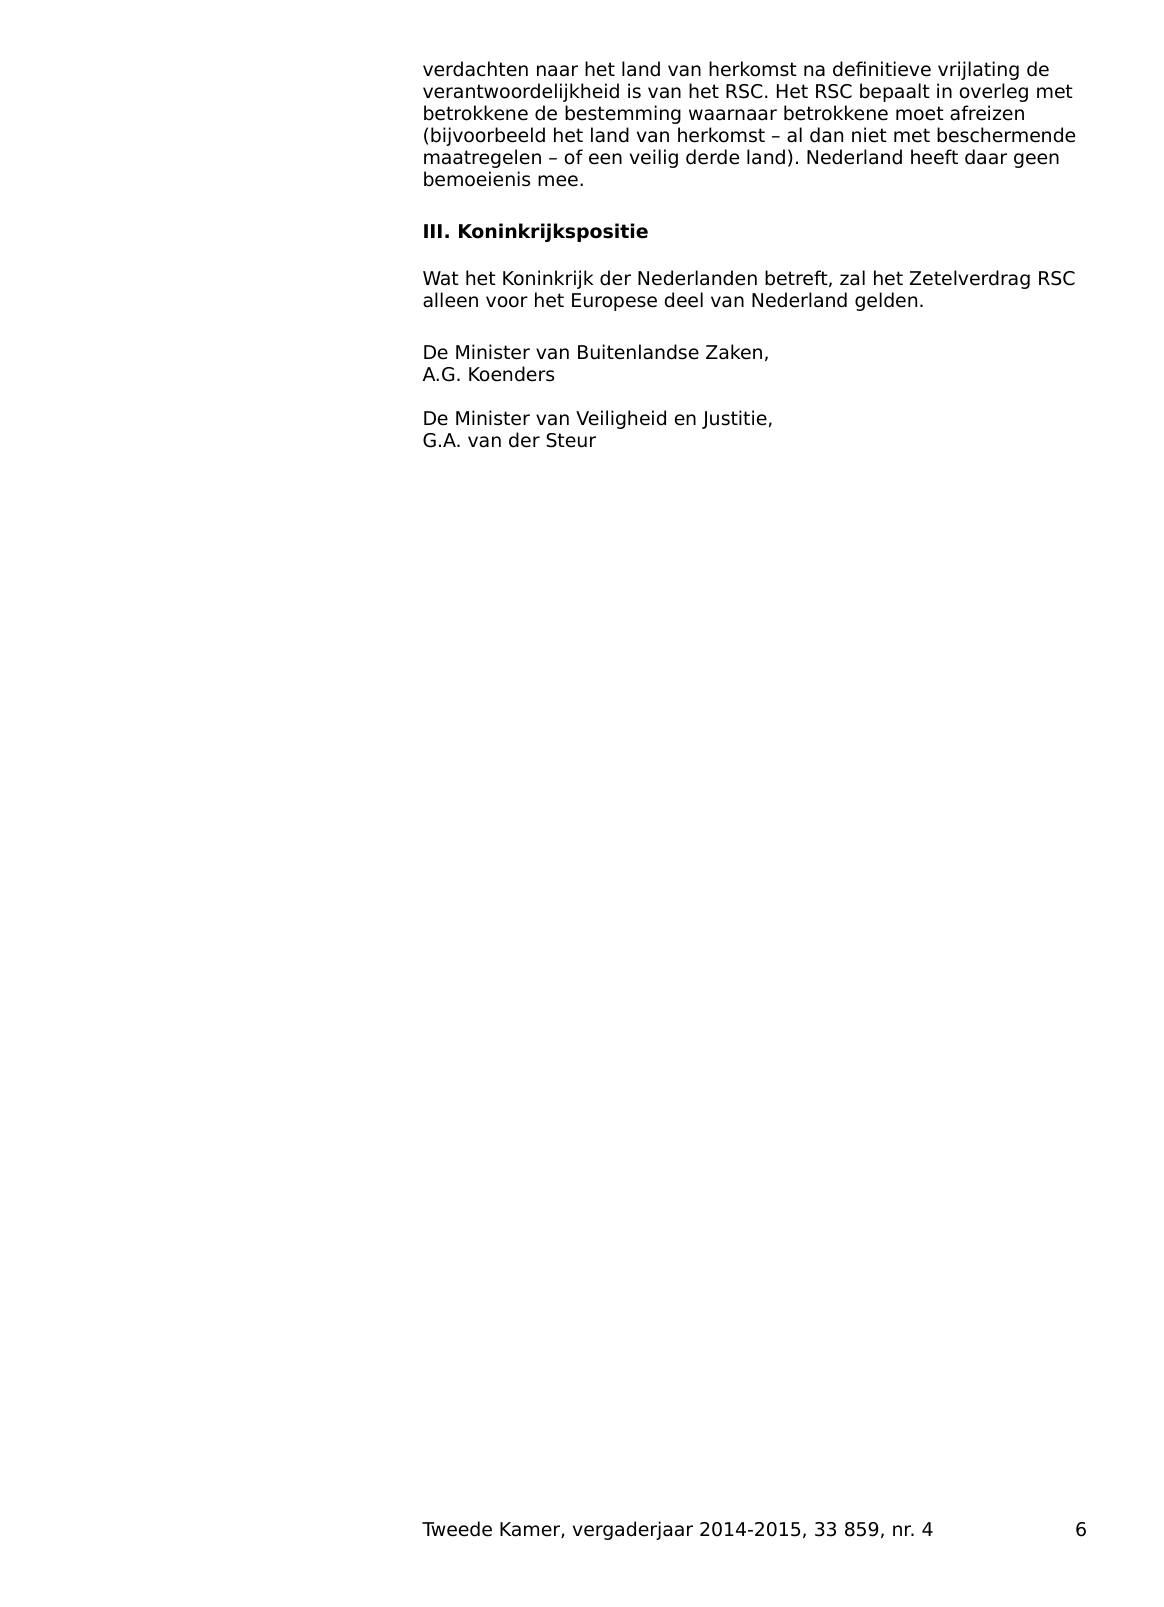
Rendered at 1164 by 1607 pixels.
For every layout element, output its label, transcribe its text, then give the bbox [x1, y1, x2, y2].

text De Minister van Veiligheid en Justitie, G.A. van der Steur [422, 408, 1087, 452]
text verdachten naar het land van herkomst na definitieve vrijlating de verantwoordelijkheid is van het RSC. Het RSC bepaalt in overleg met betrokkene de bestemming waarnaar betrokkene moet afreizen (bijvoorbeeld het land van herkomst – al dan niet met beschermende maatregelen – of een veilig derde land). Nederland heeft daar geen bemoeienis mee. [422, 59, 1087, 191]
text Wat het Koninkrijk der Nederlanden betreft, zal het Zetelverdrag RSC alleen voor het Europese deel van Nederland gelden. [422, 268, 1087, 312]
text De Minister van Buitenlandse Zaken, A.G. Koenders [422, 342, 1087, 386]
subtitle III. Koninkrijkspositie [422, 221, 1087, 243]
